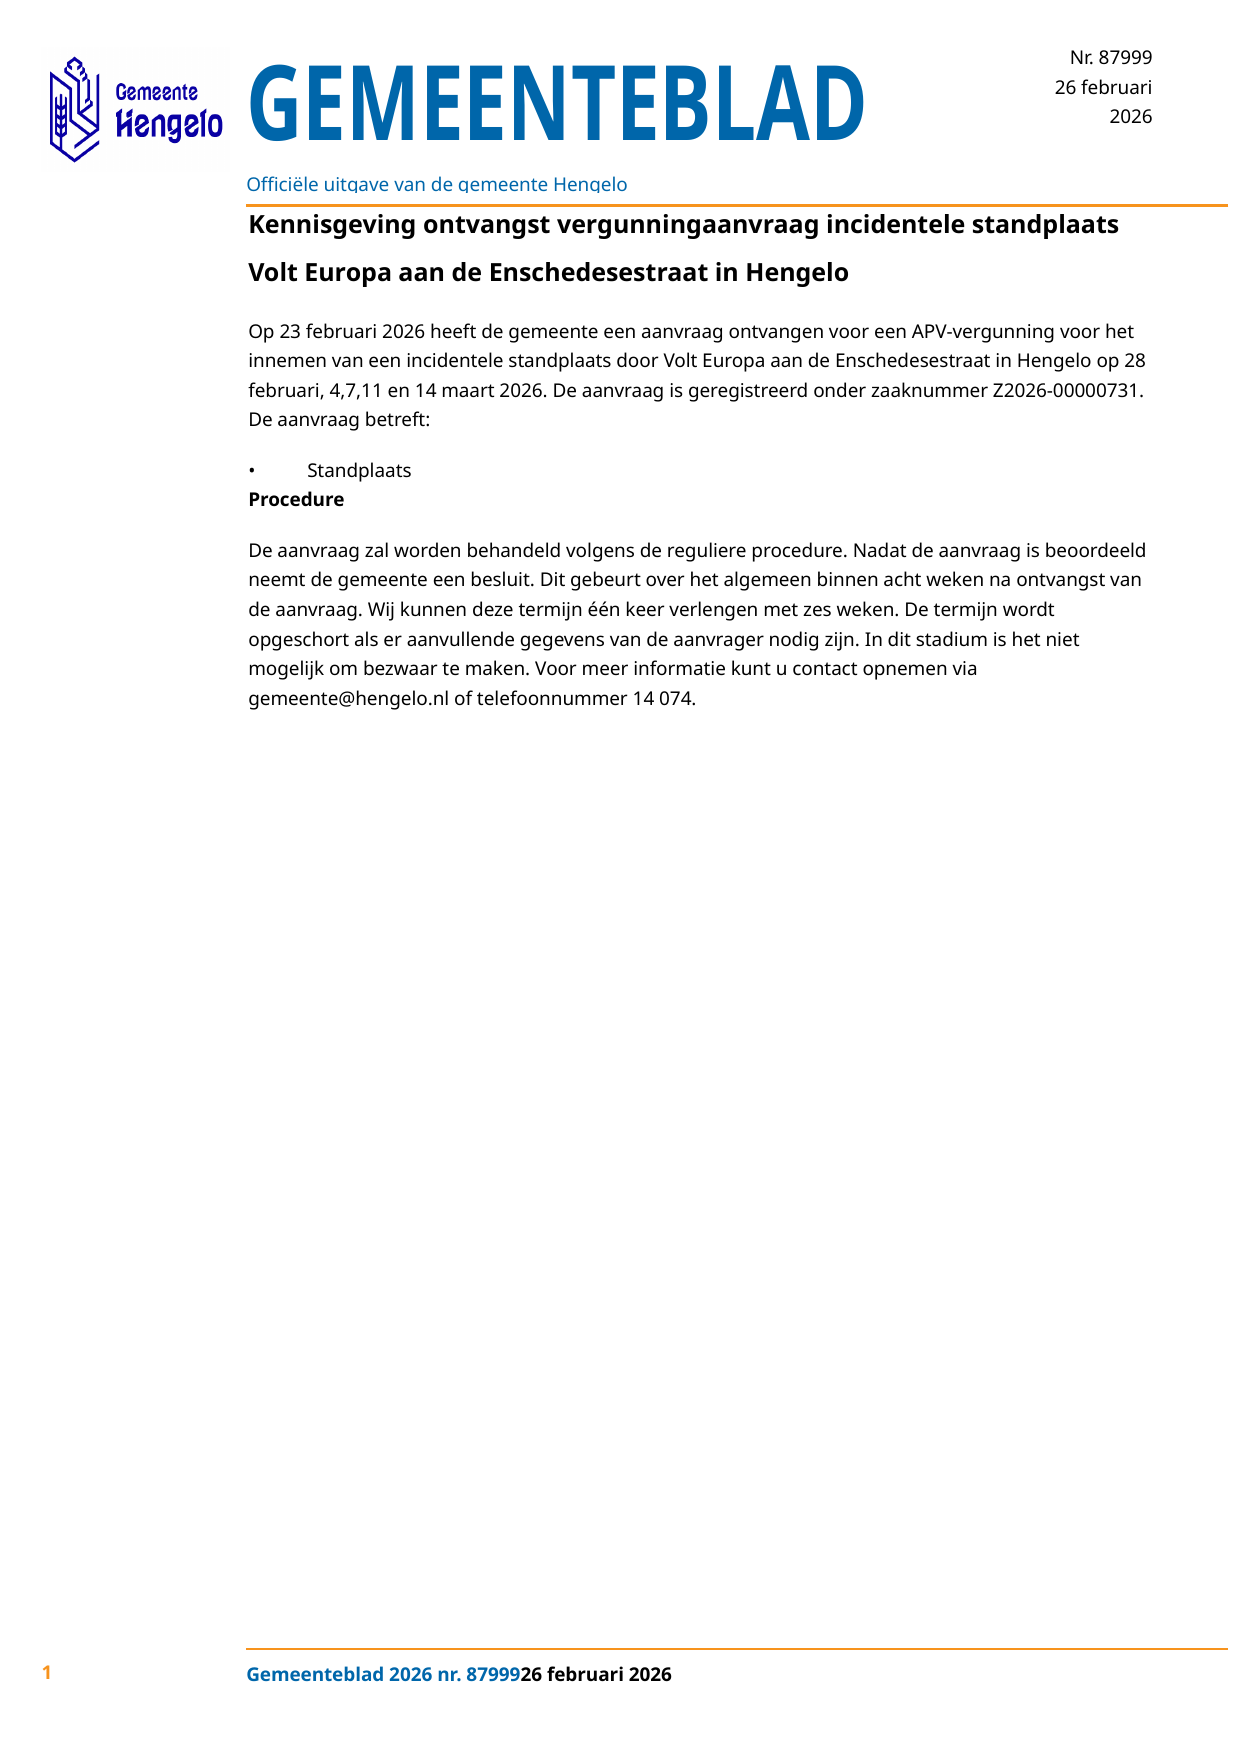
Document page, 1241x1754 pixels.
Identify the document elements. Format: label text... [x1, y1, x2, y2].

text Procedure [248, 487, 1152, 512]
text De aanvraag zal worden behandeld volgens de reguliere procedure. Nadat de aanvraag is beoordeeld neemt de gemeente een besluit. Dit gebeurt over het algemeen binnen acht weken na ontvangst van de aanvraag. Wij kunnen deze termijn één keer verlengen met zes weken. De termijn wordt opgeschort als er aanvullende gegevens van de aanvrager nodig zijn. In dit stadium is het niet mogelijk om bezwaar te maken. Voor meer informatie kunt u contact opnemen via gemeente@hengelo.nl of telefoonnummer 14 074. [248, 537, 1152, 711]
text Kennisgeving ontvangst vergunningaanvraag incidentele standplaats Volt Europa aan de Enschedesestraat in Hengelo [248, 207, 1152, 288]
text Op 23 februari 2026 heeft de gemeente een aanvraag ontvangen voor een APV-vergunning voor het innemen van een incidentele standplaats door Volt Europa aan de Enschedesestraat in Hengelo op 28 februari, 4,7,11 en 14 maart 2026. De aanvraag is geregistreerd onder zaaknummer Z2026-00000731. De aanvraag betreft: [248, 318, 1152, 432]
picture [41, 47, 231, 172]
list Standplaats [248, 457, 1152, 483]
